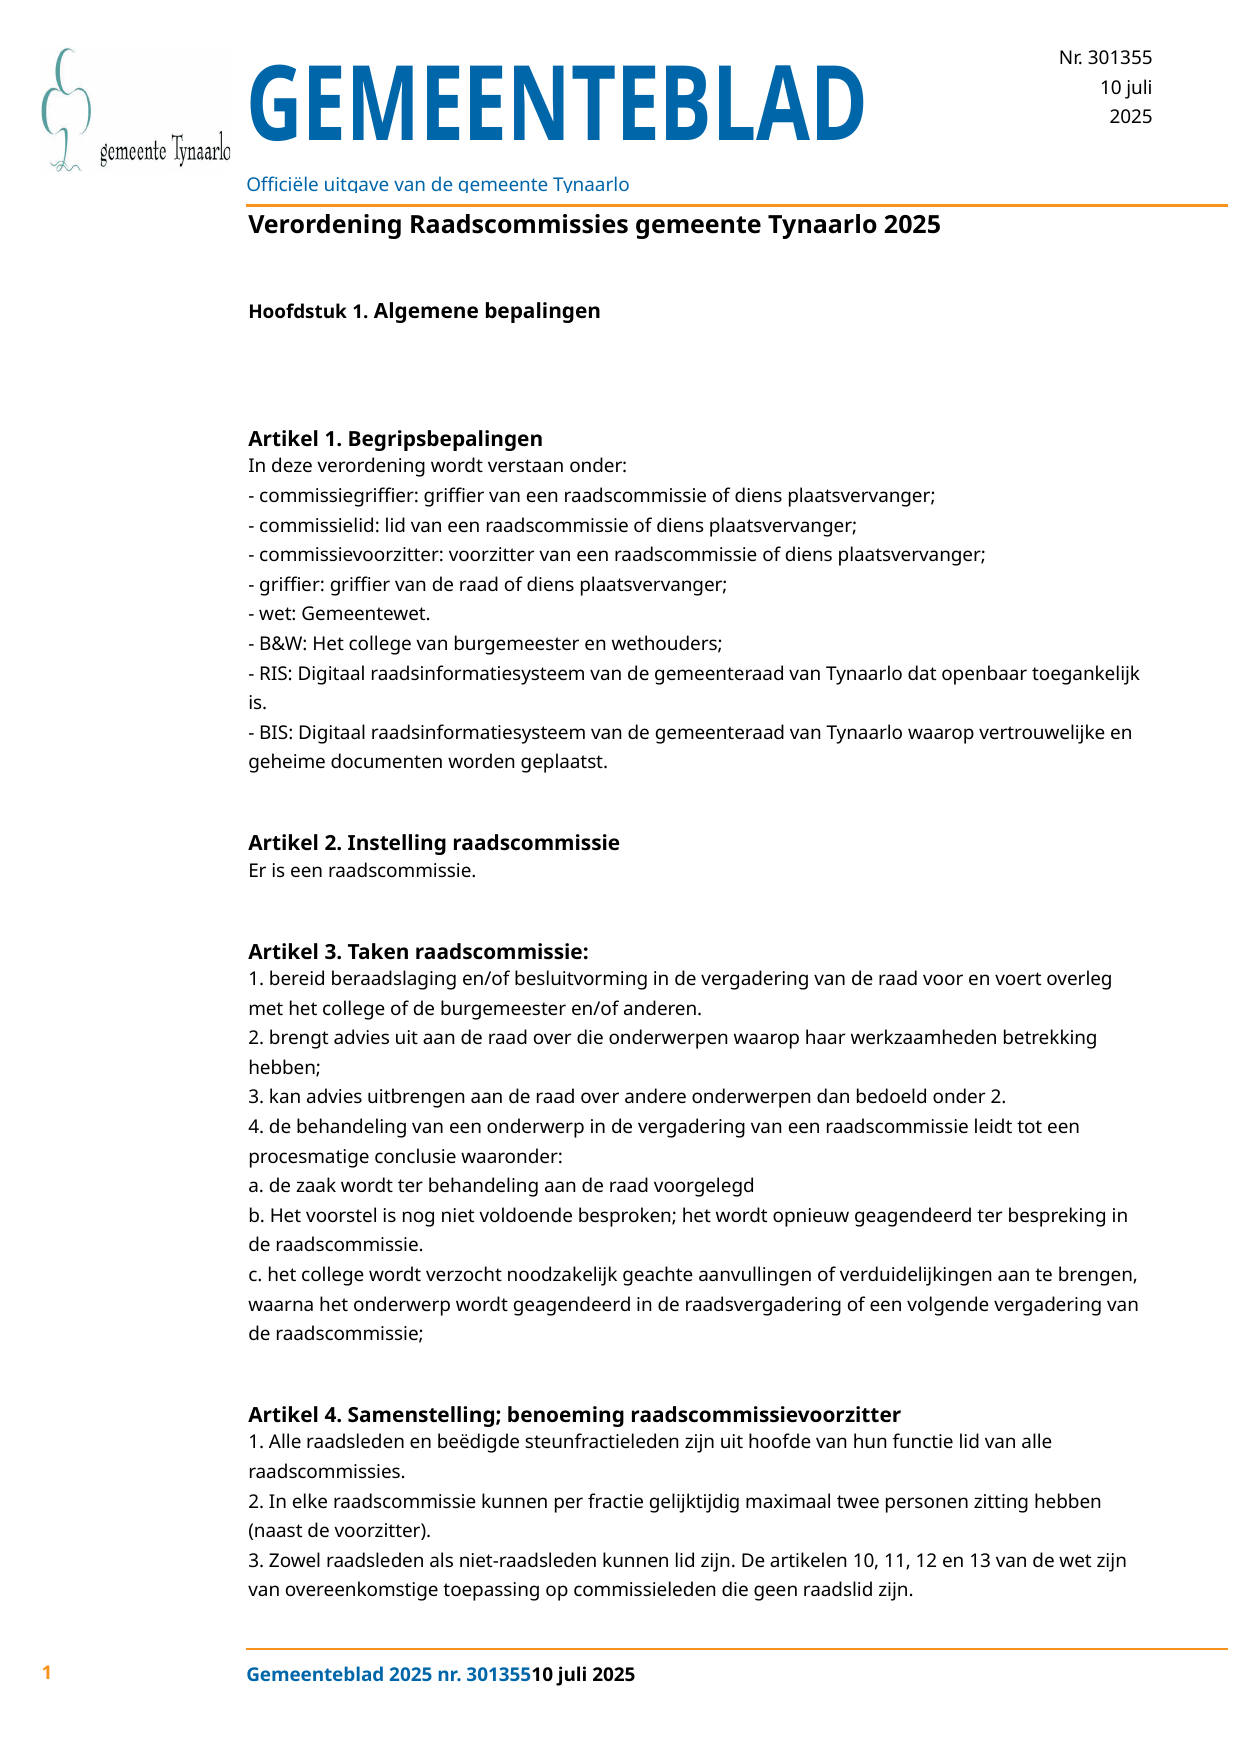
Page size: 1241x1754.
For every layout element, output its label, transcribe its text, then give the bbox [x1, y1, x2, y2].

text - BIS: Digitaal raadsinformatiesysteem van de gemeenteraad van Tynaarlo waarop vertrouwelijke en geheime documenten worden geplaatst. [248, 719, 1152, 774]
text - B&W: Het college van burgemeester en wethouders; [248, 630, 1152, 656]
text - RIS: Digitaal raadsinformatiesysteem van de gemeenteraad van Tynaarlo dat openbaar toegankelijk is. [248, 660, 1152, 715]
text 4. de behandeling van een onderwerp in de vergadering van een raadscommissie leidt tot een procesmatige conclusie waaronder: [248, 1113, 1152, 1168]
text a. de zaak wordt ter behandeling aan de raad voorgelegd [248, 1172, 1152, 1198]
text 3. Zowel raadsleden als niet-raadsleden kunnen lid zijn. De artikelen 10, 11, 12 en 13 van de wet zijn van overeenkomstige toepassing op commissieleden die geen raadslid zijn. [248, 1547, 1152, 1602]
text In deze verordening wordt verstaan onder: [248, 453, 1152, 478]
text 1. bereid beraadslaging en/of besluitvorming in de vergadering van de raad voor en voert overleg met het college of de burgemeester en/of anderen. [248, 965, 1152, 1021]
text - commissiegriffier: griffier van een raadscommissie of diens plaatsvervanger; [248, 482, 1152, 508]
text - commissievoorzitter: voorzitter van een raadscommissie of diens plaatsvervanger; [248, 541, 1152, 567]
text Artikel 2. Instelling raadscommissie [248, 828, 1152, 857]
text - griffier: griffier van de raad of diens plaatsvervanger; [248, 571, 1152, 597]
text Artikel 1. Begripsbepalingen [248, 424, 1152, 453]
text 1. Alle raadsleden en beëdigde steunfractieleden zijn uit hoofde van hun functie lid van alle raadscommissies. [248, 1429, 1152, 1484]
text 2. brengt advies uit aan de raad over die onderwerpen waarop haar werkzaamheden betrekking hebben; [248, 1024, 1152, 1080]
text Artikel 3. Taken raadscommissie: [248, 937, 1152, 965]
text - wet: Gemeentewet. [248, 601, 1152, 626]
text Er is een raadscommissie. [248, 857, 1152, 883]
text Hoofdstuk 1. Algemene bepalingen [248, 296, 1152, 324]
text Verordening Raadscommissies gemeente Tynaarlo 2025 [248, 207, 1152, 241]
text 3. kan advies uitbrengen aan de raad over andere onderwerpen dan bedoeld onder 2. [248, 1084, 1152, 1109]
text Artikel 4. Samenstelling; benoeming raadscommissievoorzitter [248, 1400, 1152, 1429]
picture [41, 47, 231, 172]
text 2. In elke raadscommissie kunnen per fractie gelijktijdig maximaal twee personen zitting hebben (naast de voorzitter). [248, 1488, 1152, 1543]
text b. Het voorstel is nog niet voldoende besproken; het wordt opnieuw geagendeerd ter bespreking in de raadscommissie. [248, 1202, 1152, 1257]
text - commissielid: lid van een raadscommissie of diens plaatsvervanger; [248, 512, 1152, 537]
text c. het college wordt verzocht noodzakelijk geachte aanvullingen of verduidelijkingen aan te brengen, waarna het onderwerp wordt geagendeerd in de raadsvergadering of een volgende vergadering van de raadscommissie; [248, 1261, 1152, 1346]
